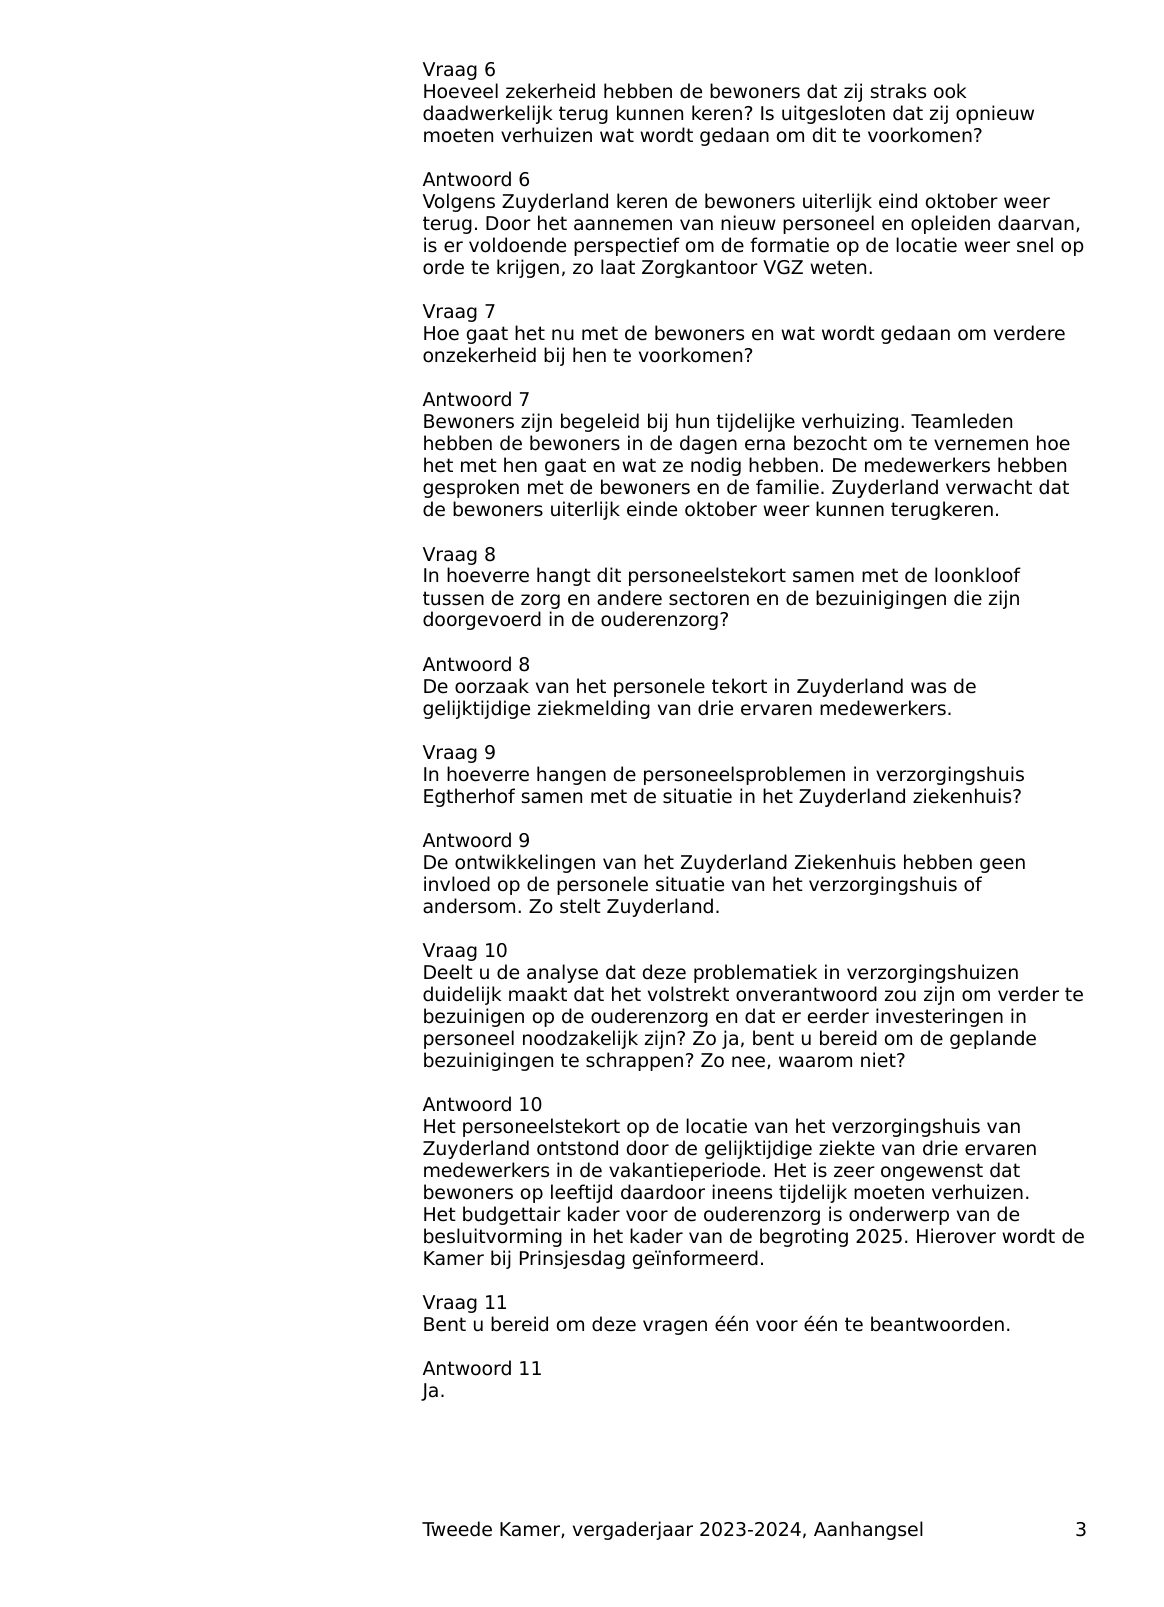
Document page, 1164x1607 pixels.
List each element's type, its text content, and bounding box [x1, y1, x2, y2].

text Bewoners zijn begeleid bij hun tijdelijke verhuizing. Teamleden hebben de bewoners in de dagen erna bezocht om te vernemen hoe het met hen gaat en wat ze nodig hebben. De medewerkers hebben gesproken met de bewoners en de familie. Zuyderland verwacht dat de bewoners uiterlijk einde oktober weer kunnen terugkeren. [422, 411, 1087, 521]
text Antwoord 6 [422, 169, 1087, 191]
text Bent u bereid om deze vragen één voor één te beantwoorden. [422, 1314, 1087, 1336]
text Vraag 6 [422, 59, 1087, 81]
text Deelt u de analyse dat deze problematiek in verzorgingshuizen duidelijk maakt dat het volstrekt onverantwoord zou zijn om verder te bezuinigen op de ouderenzorg en dat er eerder investeringen in personeel noodzakelijk zijn? Zo ja, bent u bereid om de geplande bezuinigingen te schrappen? Zo nee, waarom niet? [422, 962, 1087, 1072]
text Hoe gaat het nu met de bewoners en wat wordt gedaan om verdere onzekerheid bij hen te voorkomen? [422, 323, 1087, 367]
text Het personeelstekort op de locatie van het verzorgingshuis van Zuyderland ontstond door de gelijktijdige ziekte van drie ervaren medewerkers in de vakantieperiode. Het is zeer ongewenst dat bewoners op leeftijd daardoor ineens tijdelijk moeten verhuizen. [422, 1116, 1087, 1204]
text Antwoord 8 [422, 653, 1087, 676]
text Antwoord 9 [422, 830, 1087, 852]
text Antwoord 10 [422, 1094, 1087, 1116]
text Antwoord 11 [422, 1358, 1087, 1380]
text De ontwikkelingen van het Zuyderland Ziekenhuis hebben geen invloed op de personele situatie van het verzorgingshuis of andersom. Zo stelt Zuyderland. [422, 852, 1087, 918]
text Vraag 8 [422, 543, 1087, 565]
text Het budgettair kader voor de ouderenzorg is onderwerp van de besluitvorming in het kader van de begroting 2025. Hierover wordt de Kamer bij Prinsjesdag geïnformeerd. [422, 1204, 1087, 1270]
text Vraag 11 [422, 1292, 1087, 1314]
text Volgens Zuyderland keren de bewoners uiterlijk eind oktober weer terug. Door het aannemen van nieuw personeel en opleiden daarvan, is er voldoende perspectief om de formatie op de locatie weer snel op orde te krijgen, zo laat Zorgkantoor VGZ weten. [422, 191, 1087, 279]
text Ja. [422, 1380, 1087, 1402]
text Antwoord 7 [422, 389, 1087, 411]
text In hoeverre hangt dit personeelstekort samen met de loonkloof tussen de zorg en andere sectoren en de bezuinigingen die zijn doorgevoerd in de ouderenzorg? [422, 565, 1087, 631]
text Hoeveel zekerheid hebben de bewoners dat zij straks ook daadwerkelijk terug kunnen keren? Is uitgesloten dat zij opnieuw moeten verhuizen wat wordt gedaan om dit te voorkomen? [422, 81, 1087, 147]
text In hoeverre hangen de personeelsproblemen in verzorgingshuis Egtherhof samen met de situatie in het Zuyderland ziekenhuis? [422, 764, 1087, 808]
text Vraag 10 [422, 940, 1087, 962]
text De oorzaak van het personele tekort in Zuyderland was de gelijktijdige ziekmelding van drie ervaren medewerkers. [422, 676, 1087, 719]
text Vraag 9 [422, 742, 1087, 764]
text Vraag 7 [422, 301, 1087, 323]
